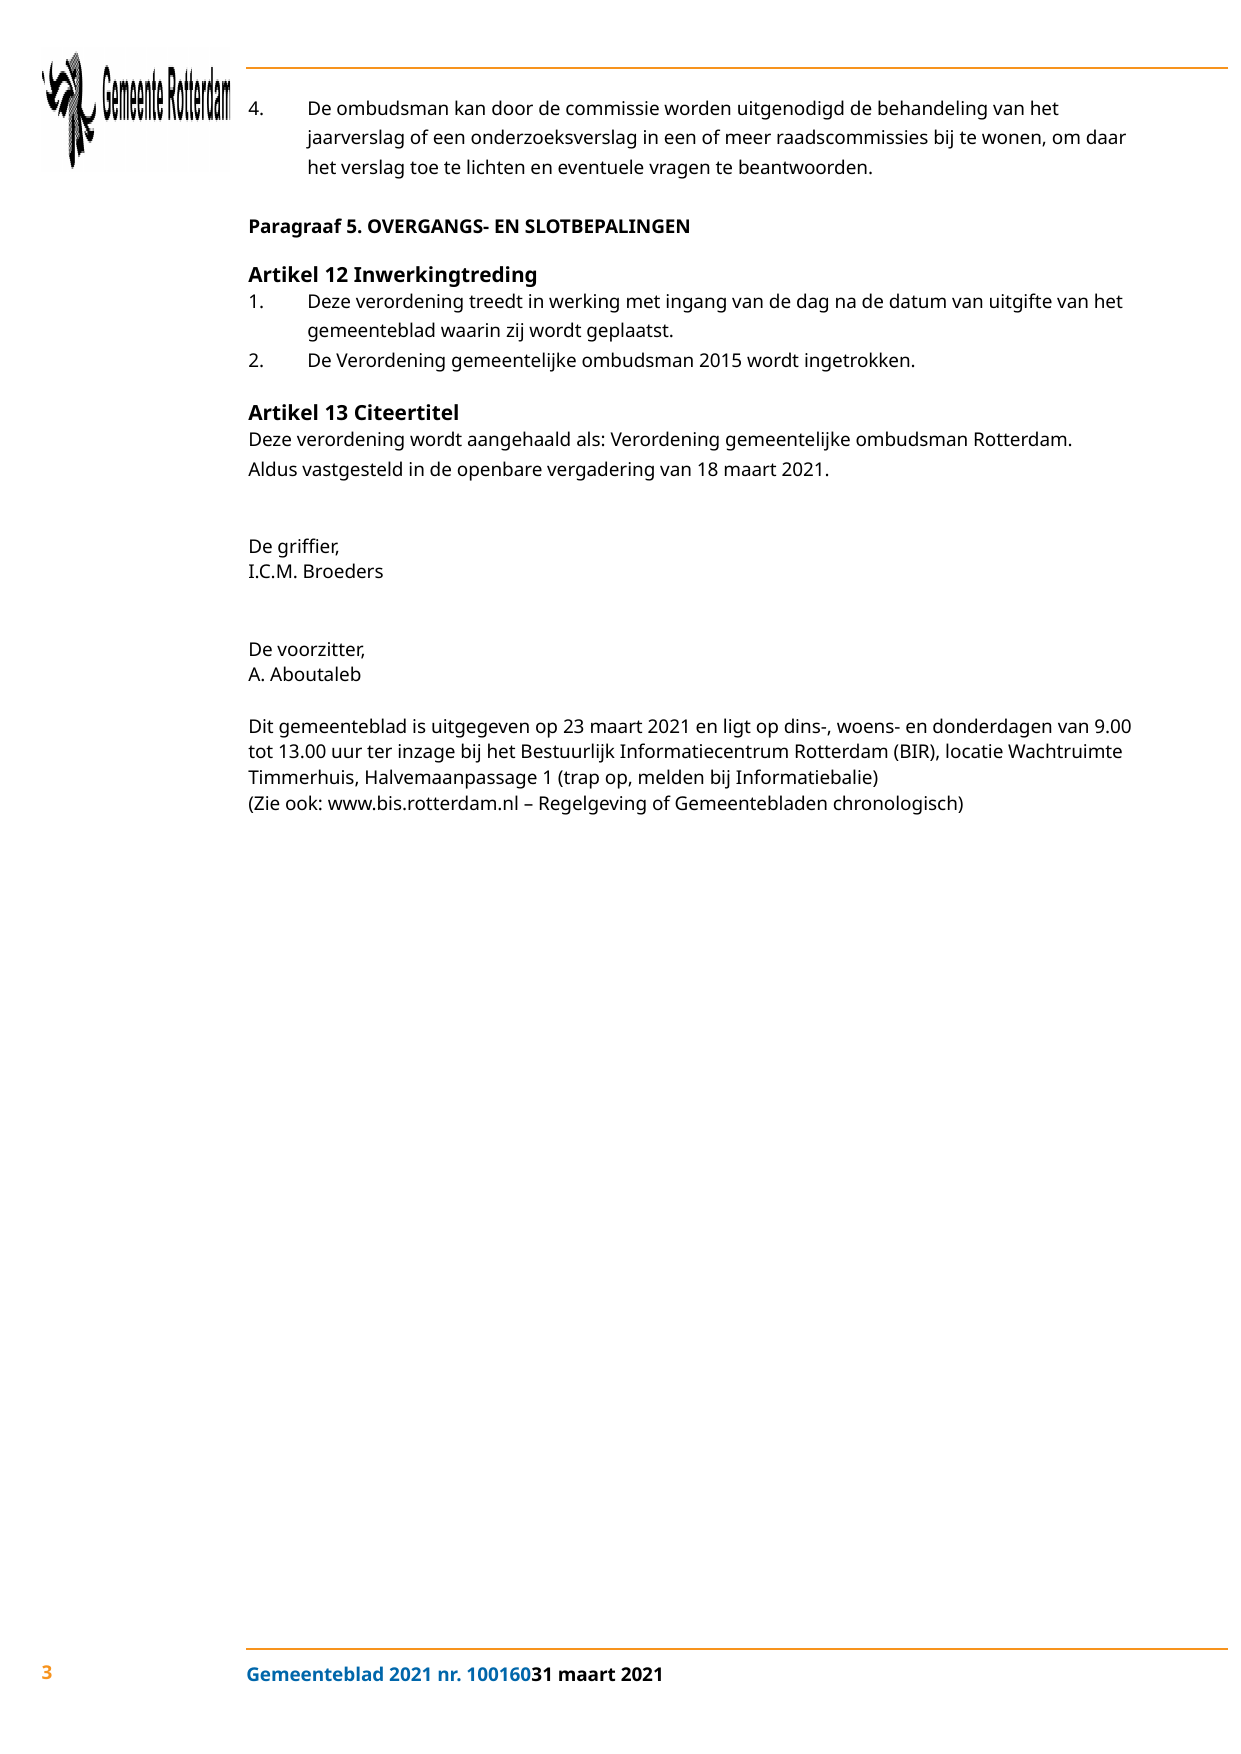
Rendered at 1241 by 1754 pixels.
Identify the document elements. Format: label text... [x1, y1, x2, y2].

text (Zie ook: www.bis.rotterdam.nl – Regelgeving of Gemeentebladen chronologisch) [248, 790, 1152, 816]
text I.C.M. Broeders [248, 559, 1152, 584]
list Deze verordening treedt in werking met ingang van de dag na de datum van uitgifte van het gemeenteblad waarin zij wordt geplaatst. [248, 288, 1152, 343]
text Paragraaf 5. OVERGANGS- EN SLOTBEPALINGEN [248, 213, 1152, 239]
picture [41, 47, 231, 172]
text Artikel 12 Inwerkingtreding [248, 260, 1152, 288]
list De ombudsman kan door de commissie worden uitgenodigd de behandeling van het jaarverslag of een onderzoeksverslag in een of meer raadscommissies bij te wonen, om daar het verslag toe te lichten en eventuele vragen te beantwoorden. [248, 95, 1152, 180]
text A. Aboutaleb [248, 662, 1152, 687]
text Artikel 13 Citeertitel [248, 398, 1152, 426]
list De Verordening gemeentelijke ombudsman 2015 wordt ingetrokken. [248, 347, 1152, 373]
text Deze verordening wordt aangehaald als: Verordening gemeentelijke ombudsman Rotterdam. [248, 426, 1152, 452]
text Dit gemeenteblad is uitgegeven op 23 maart 2021 en ligt op dins-, woens- en donderdagen van 9.00 tot 13.00 uur ter inzage bij het Bestuurlijk Informatiecentrum Rotterdam (BIR), locatie Wachtruimte Timmerhuis, Halvemaanpassage 1 (trap op, melden bij Informatiebalie) [248, 713, 1152, 790]
text Aldus vastgesteld in de openbare vergadering van 18 maart 2021. [248, 456, 1152, 481]
text De voorzitter, [248, 636, 1152, 662]
text De griffier, [248, 533, 1152, 559]
